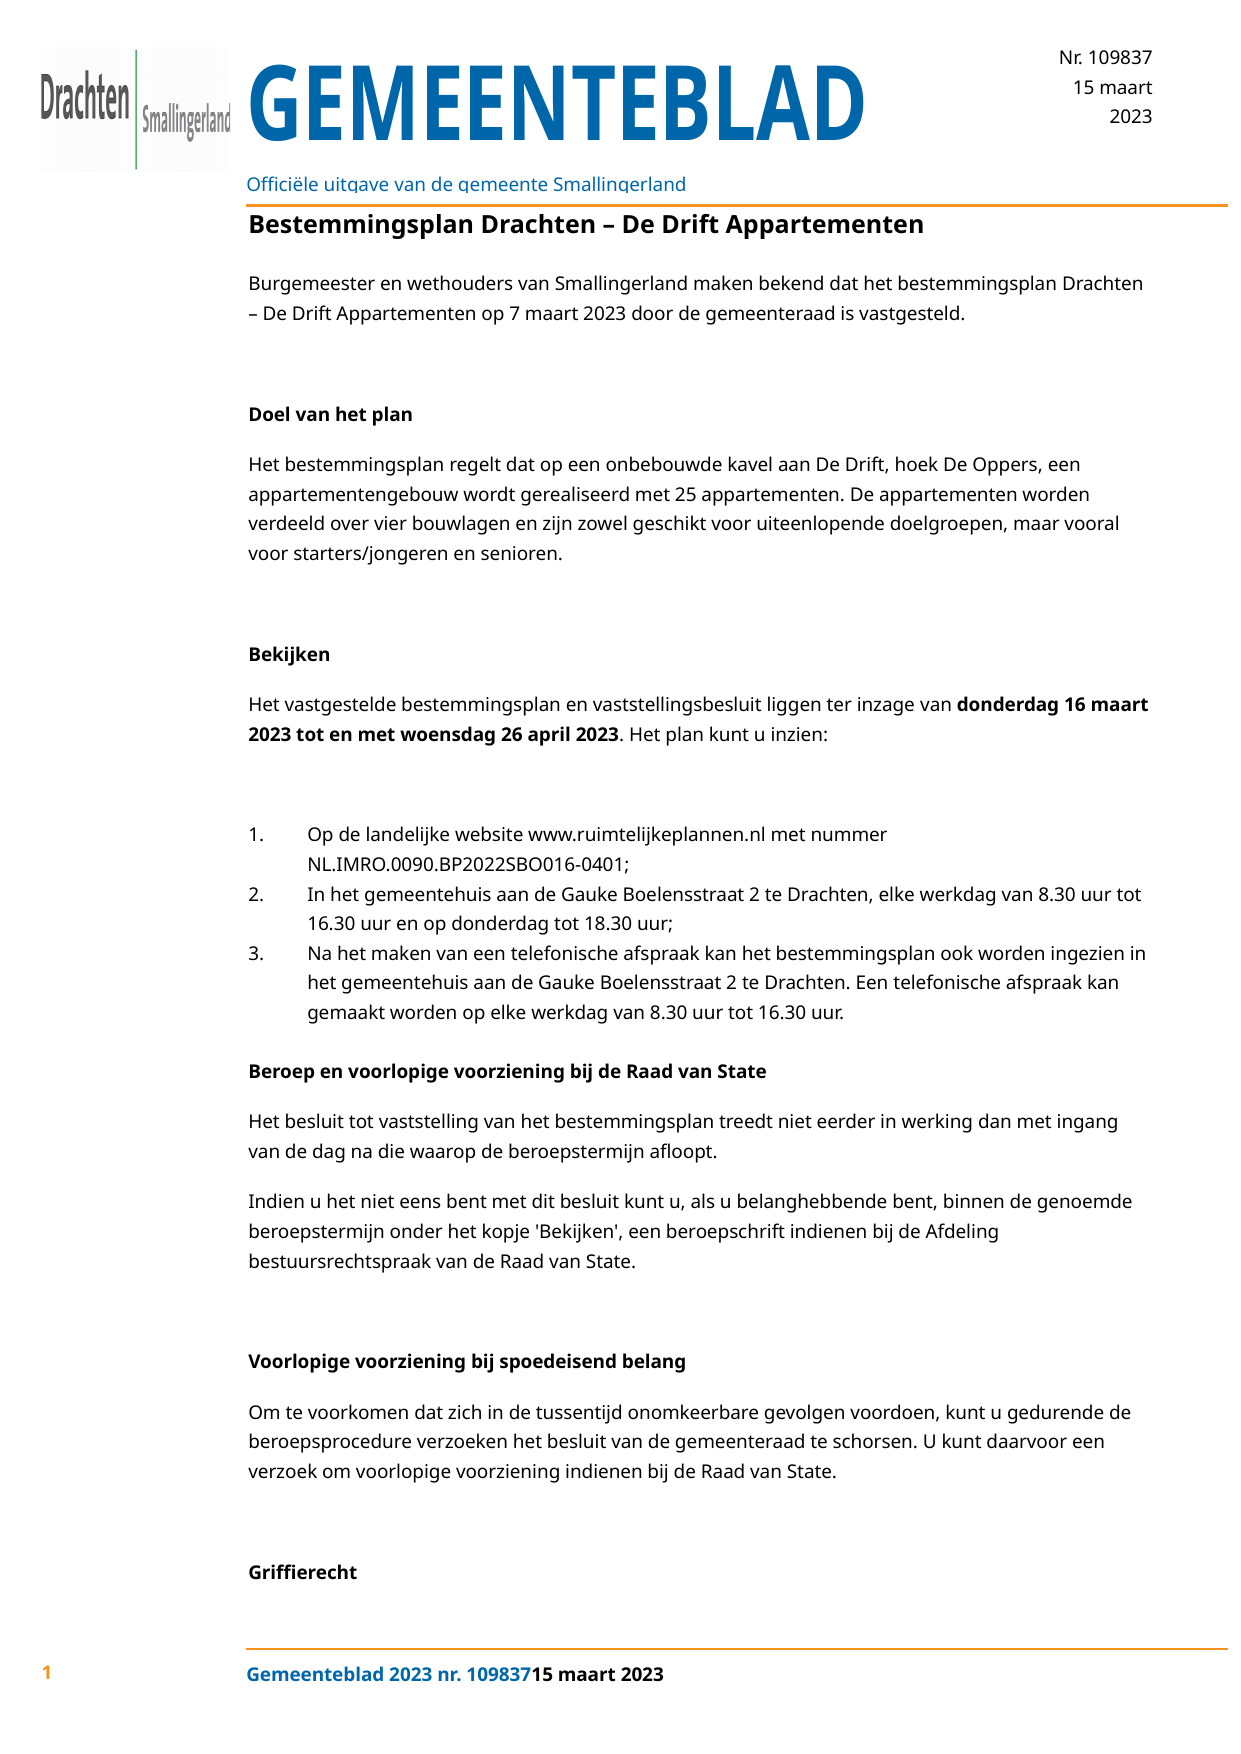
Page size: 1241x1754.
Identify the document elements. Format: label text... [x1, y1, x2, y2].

text Doel van het plan [248, 401, 1152, 426]
text Burgemeester en wethouders van Smallingerland maken bekend dat het bestemmingsplan Drachten – De Drift Appartementen op 7 maart 2023 door de gemeenteraad is vastgesteld. [248, 270, 1152, 326]
list In het gemeentehuis aan de Gauke Boelensstraat 2 te Drachten, elke werkdag van 8.30 uur tot 16.30 uur en op donderdag tot 18.30 uur; [248, 881, 1152, 936]
text Bekijken [248, 641, 1152, 666]
text Het besluit tot vaststelling van het bestemmingsplan treedt niet eerder in werking dan met ingang van de dag na die waarop de beroepstermijn afloopt. [248, 1109, 1152, 1164]
text Het bestemmingsplan regelt dat op een onbebouwde kavel aan De Drift, hoek De Oppers, een appartementengebouw wordt gerealiseerd met 25 appartementen. De appartementen worden verdeeld over vier bouwlagen en zijn zowel geschikt voor uiteenlopende doelgroepen, maar vooral voor starters/jongeren en senioren. [248, 451, 1152, 566]
text Griffierecht [248, 1559, 1152, 1585]
list Na het maken van een telefonische afspraak kan het bestemmingsplan ook worden ingezien in het gemeentehuis aan de Gauke Boelensstraat 2 te Drachten. Een telefonische afspraak kan gemaakt worden op elke werkdag van 8.30 uur tot 16.30 uur. [248, 940, 1152, 1025]
text Het vastgestelde bestemmingsplan en vaststellingsbesluit liggen ter inzage van donderdag 16 maart 2023 tot en met woensdag 26 april 2023. Het plan kunt u inzien: [248, 691, 1152, 746]
text Bestemmingsplan Drachten – De Drift Appartementen [248, 207, 1152, 241]
text Voorlopige voorziening bij spoedeisend belang [248, 1349, 1152, 1374]
picture [41, 47, 231, 172]
text Beroep en voorlopige voorziening bij de Raad van State [248, 1058, 1152, 1084]
text Indien u het niet eens bent met dit besluit kunt u, als u belanghebbende bent, binnen de genoemde beroepstermijn onder het kopje 'Bekijken', een beroepschrift indienen bij de Afdeling bestuursrechtspraak van de Raad van State. [248, 1189, 1152, 1273]
text Om te voorkomen dat zich in de tussentijd onomkeerbare gevolgen voordoen, kunt u gedurende de beroepsprocedure verzoeken het besluit van de gemeenteraad te schorsen. U kunt daarvoor een verzoek om voorlopige voorziening indienen bij de Raad van State. [248, 1399, 1152, 1484]
list Op de landelijke website www.ruimtelijkeplannen.nl met nummer NL.IMRO.0090.BP2022SBO016-0401; [248, 822, 1152, 877]
